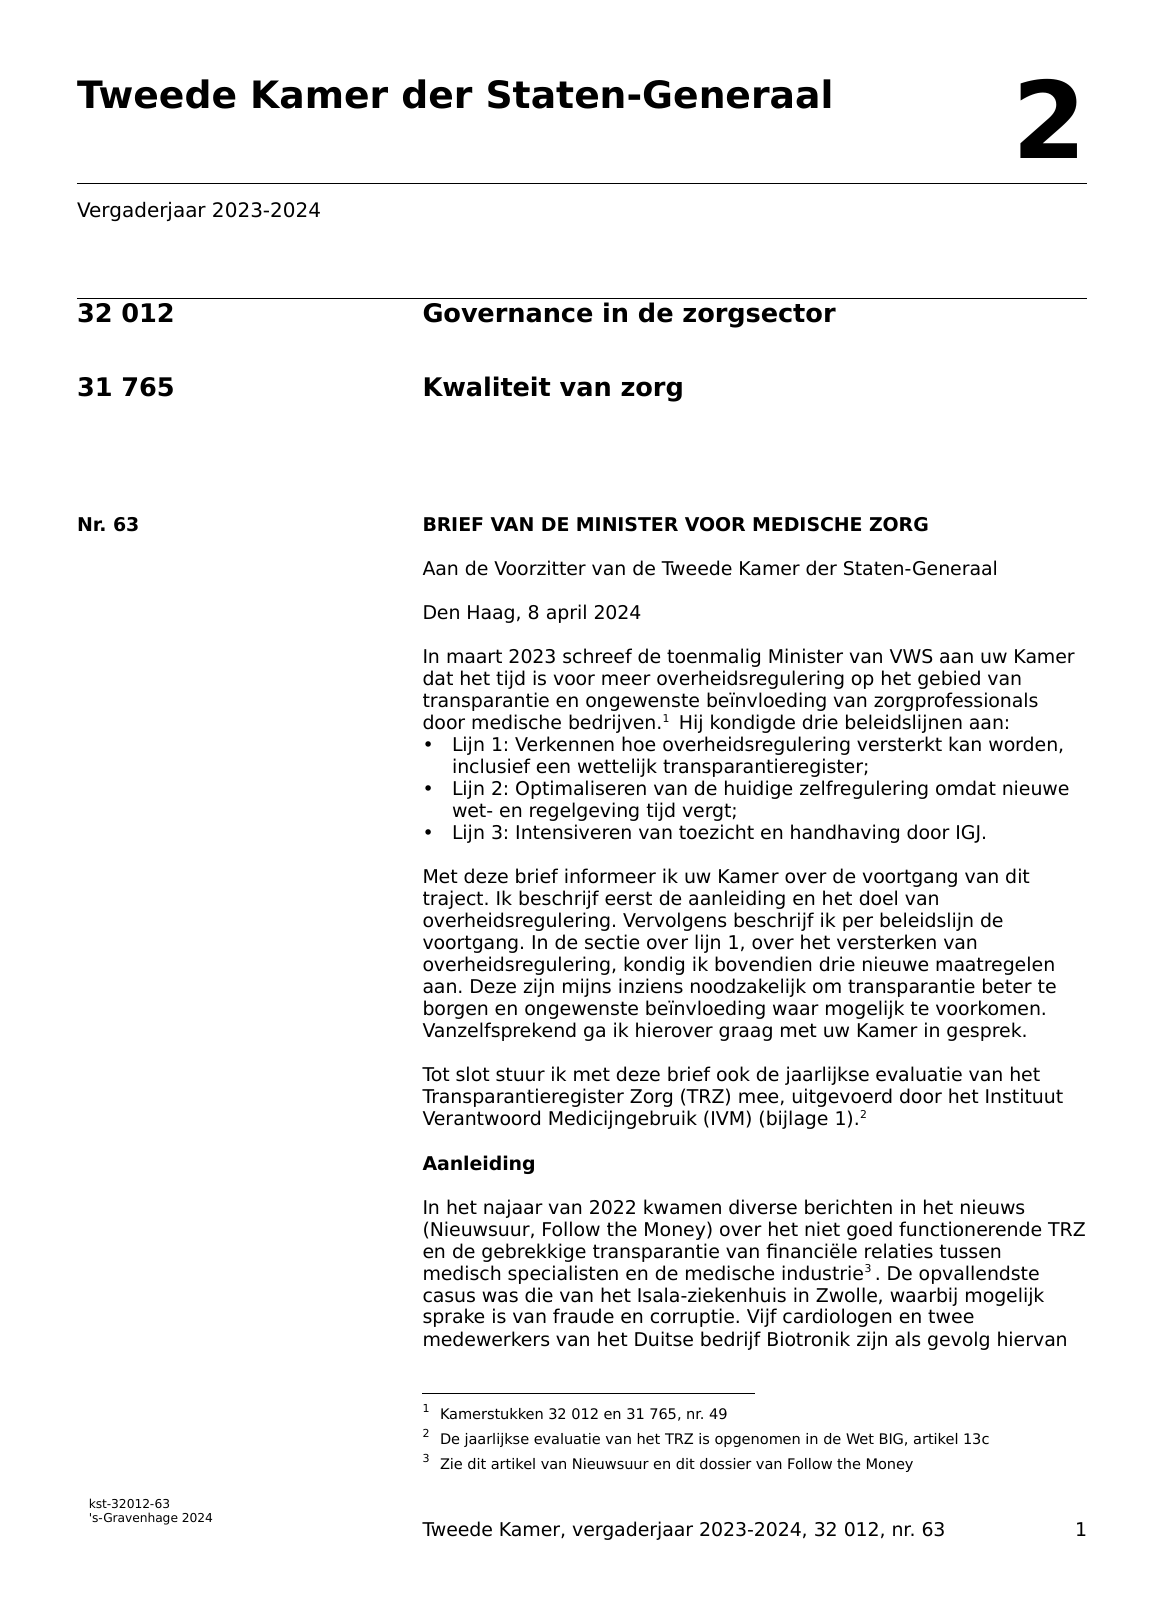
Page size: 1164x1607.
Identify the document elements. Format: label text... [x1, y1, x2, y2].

subtitle 31 765 Kwaliteit van zorg [77, 373, 1087, 403]
table_header 2 [886, 59, 1087, 183]
text De jaarlijkse evaluatie van het TRZ is opgenomen in de Wet BIG, artikel 13c [422, 1427, 1087, 1449]
text Tot slot stuur ik met deze brief ook de jaarlijkse evaluatie van het Transparantieregister Zorg (TRZ) mee, uitgevoerd door het Instituut Verantwoord Medicijngebruik (IVM) (bijlage 1). [422, 1064, 1087, 1130]
text 's-Gravenhage 2024 [88, 1511, 323, 1525]
text • Lijn 1: Verkennen hoe overheidsregulering versterkt kan worden, inclusief een wettelijk transparantieregister; [422, 734, 1087, 778]
text Kamerstukken 32 012 en 31 765, nr. 49 [422, 1402, 1087, 1424]
text Aan de Voorzitter van de Tweede Kamer der Staten-Generaal [422, 558, 1087, 580]
text kst-32012-63 [88, 1497, 323, 1511]
text • Lijn 3: Intensiveren van toezicht en handhaving door IGJ. [422, 822, 1087, 844]
text In het najaar van 2022 kwamen diverse berichten in het nieuws (Nieuwsuur, Follow the Money) over het niet goed functionerende TRZ en de gebrekkige transparantie van financiële relaties tussen medisch specialisten en de medische industrie. De opvallendste casus was die van het Isala-ziekenhuis in Zwolle, waarbij mogelijk sprake is van fraude en corruptie. Vijf cardiologen en twee medewerkers van het Duitse bedrijf Biotronik zijn als gevolg hiervan [422, 1197, 1087, 1350]
text • Lijn 2: Optimaliseren van de huidige zelfregulering omdat nieuwe wet- en regelgeving tijd vergt; [422, 778, 1087, 822]
subtitle 32 012 Governance in de zorgsector [77, 299, 1087, 329]
subtitle Nr. 63 BRIEF VAN DE MINISTER VOOR MEDISCHE ZORG [77, 514, 1087, 536]
table_cell Vergaderjaar 2023-2024 [77, 184, 1087, 298]
subtitle Aanleiding [422, 1152, 1087, 1174]
text Den Haag, 8 april 2024 [422, 602, 1087, 624]
text Met deze brief informeer ik uw Kamer over de voortgang van dit traject. Ik beschrijf eerst de aanleiding en het doel van overheidsregulering. Vervolgens beschrijf ik per beleidslijn de voortgang. In de sectie over lijn 1, over het versterken van overheidsregulering, kondig ik bovendien drie nieuwe maatregelen aan. Deze zijn mijns inziens noodzakelijk om transparantie beter te borgen en ongewenste beïnvloeding waar mogelijk te voorkomen. Vanzelfsprekend ga ik hierover graag met uw Kamer in gesprek. [422, 866, 1087, 1042]
table_header Tweede Kamer der Staten-Generaal [77, 59, 886, 183]
text Zie dit artikel van Nieuwsuur en dit dossier van Follow the Money [422, 1452, 1087, 1474]
text In maart 2023 schreef de toenmalig Minister van VWS aan uw Kamer dat het tijd is voor meer overheidsregulering op het gebied van transparantie en ongewenste beïnvloeding van zorgprofessionals door medische bedrijven. Hij kondigde drie beleidslijnen aan: [422, 646, 1087, 734]
